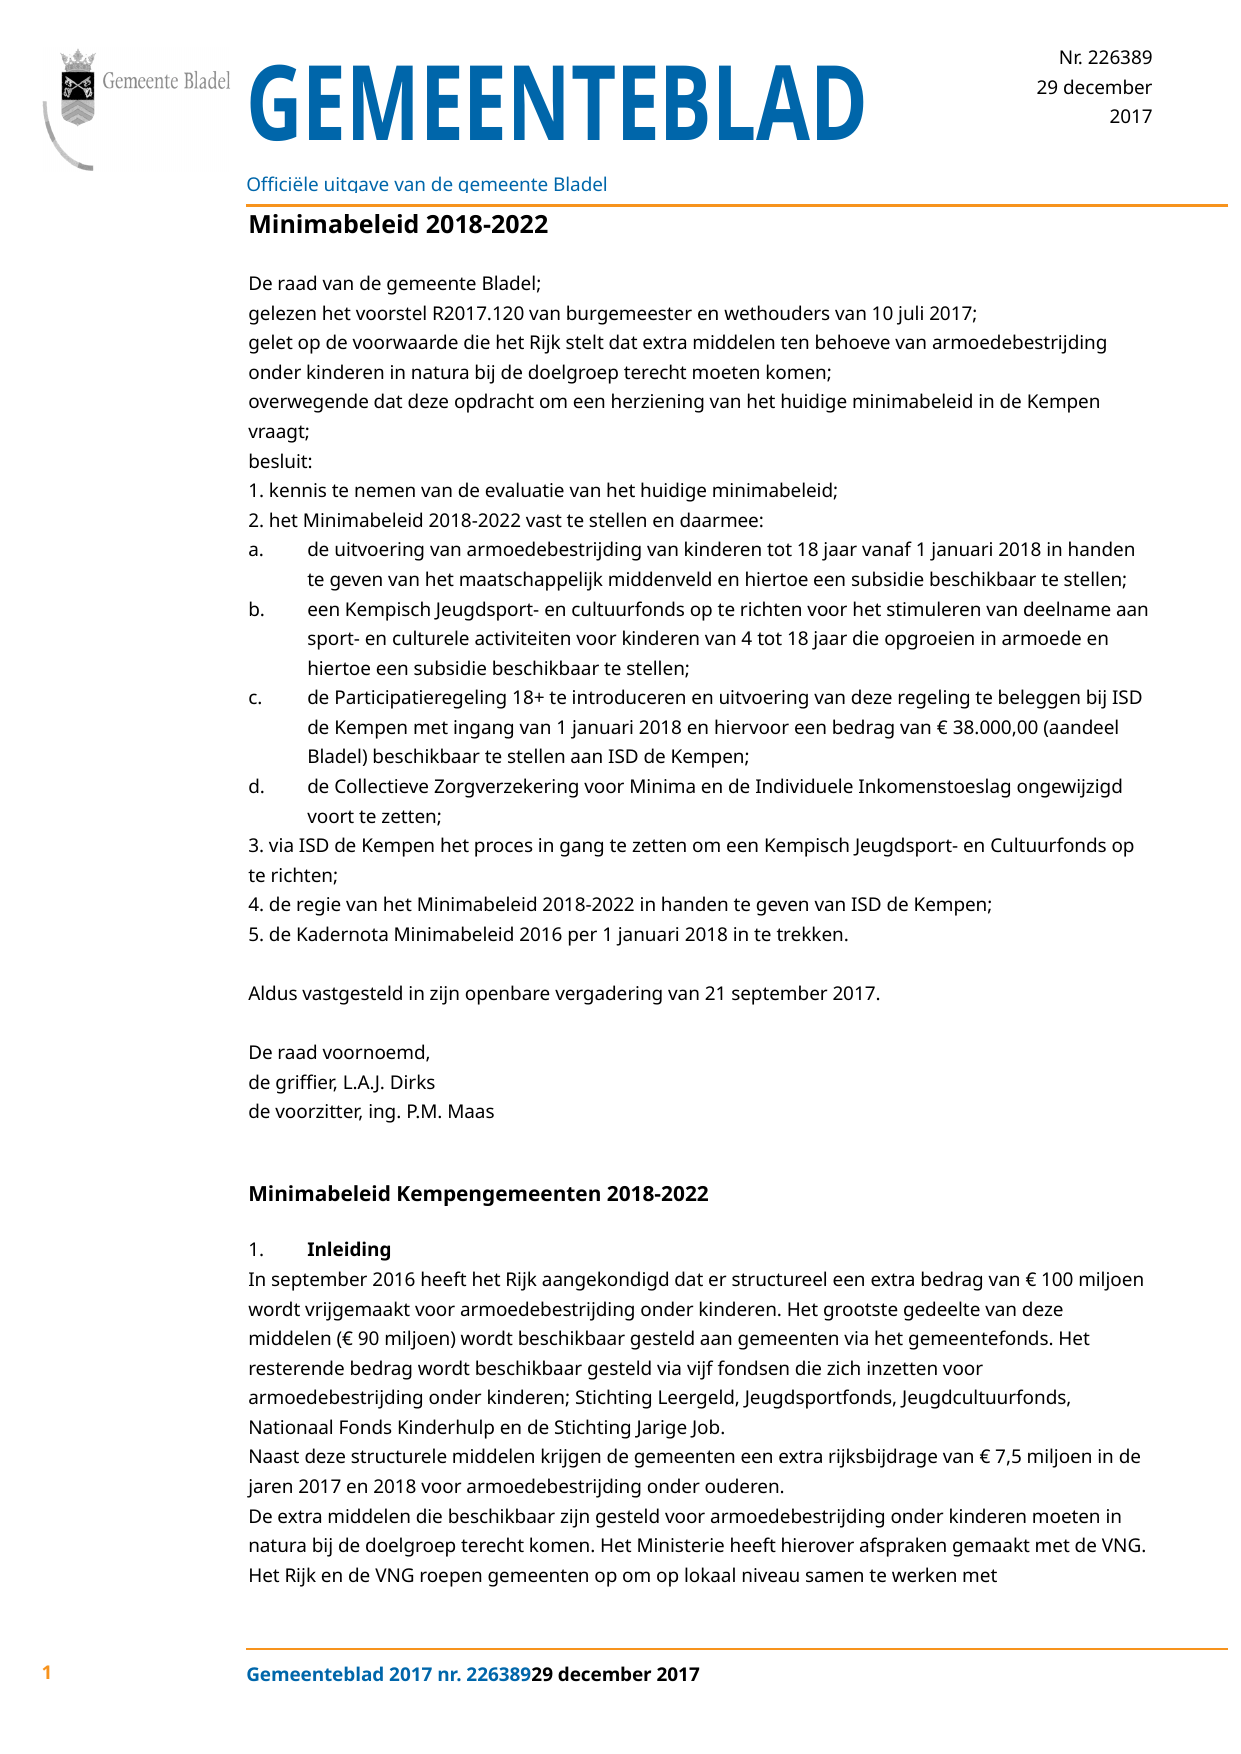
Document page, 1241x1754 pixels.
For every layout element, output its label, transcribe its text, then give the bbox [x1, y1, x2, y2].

list een Kempisch Jeugdsport- en cultuurfonds op te richten voor het stimuleren van deelname aan sport- en culturele activiteiten voor kinderen van 4 tot 18 jaar die opgroeien in armoede en hiertoe een subsidie beschikbaar te stellen; [248, 596, 1152, 681]
text besluit: [248, 448, 1152, 473]
text In september 2016 heeft het Rijk aangekondigd dat er structureel een extra bedrag van € 100 miljoen wordt vrijgemaakt voor armoedebestrijding onder kinderen. Het grootste gedeelte van deze middelen (€ 90 miljoen) wordt beschikbaar gesteld aan gemeenten via het gemeentefonds. Het resterende bedrag wordt beschikbaar gesteld via vijf fondsen die zich inzetten voor armoedebestrijding onder kinderen; Stichting Leergeld, Jeugdsportfonds, Jeugdcultuurfonds, Nationaal Fonds Kinderhulp en de Stichting Jarige Job. [248, 1266, 1152, 1440]
text Minimabeleid 2018-2022 [248, 207, 1152, 241]
text 5. de Kadernota Minimabeleid 2016 per 1 januari 2018 in te trekken. [248, 921, 1152, 947]
text Naast deze structurele middelen krijgen de gemeenten een extra rijksbijdrage van € 7,5 miljoen in de jaren 2017 en 2018 voor armoedebestrijding onder ouderen. [248, 1444, 1152, 1499]
text Aldus vastgesteld in zijn openbare vergadering van 21 september 2017. [248, 980, 1152, 1006]
text De raad van de gemeente Bladel; [248, 270, 1152, 296]
text Minimabeleid Kempengemeenten 2018-2022 [248, 1179, 1152, 1207]
text 1. kennis te nemen van de evaluatie van het huidige minimabeleid; [248, 477, 1152, 503]
list de Participatieregeling 18+ te introduceren en uitvoering van deze regeling te beleggen bij ISD de Kempen met ingang van 1 januari 2018 en hiervoor een bedrag van € 38.000,00 (aandeel Bladel) beschikbaar te stellen aan ISD de Kempen; [248, 684, 1152, 769]
text De raad voornoemd, [248, 1039, 1152, 1065]
text 2. het Minimabeleid 2018-2022 vast te stellen en daarmee: [248, 507, 1152, 533]
text 3. via ISD de Kempen het proces in gang te zetten om een Kempisch Jeugdsport- en Cultuurfonds op te richten; [248, 832, 1152, 888]
list de uitvoering van armoedebestrijding van kinderen tot 18 jaar vanaf 1 januari 2018 in handen te geven van het maatschappelijk middenveld en hiertoe een subsidie beschikbaar te stellen; [248, 537, 1152, 592]
text gelezen het voorstel R2017.120 van burgemeester en wethouders van 10 juli 2017; [248, 300, 1152, 326]
text de voorzitter, ing. P.M. Maas [248, 1099, 1152, 1124]
text overwegende dat deze opdracht om een herziening van het huidige minimabeleid in de Kempen vraagt; [248, 389, 1152, 444]
text De extra middelen die beschikbaar zijn gesteld voor armoedebestrijding onder kinderen moeten in natura bij de doelgroep terecht komen. Het Ministerie heeft hierover afspraken gemaakt met de VNG. Het Rijk en de VNG roepen gemeenten op om op lokaal niveau samen te werken met [248, 1503, 1152, 1588]
list Inleiding [248, 1237, 1152, 1262]
text gelet op de voorwaarde die het Rijk stelt dat extra middelen ten behoeve van armoedebestrijding onder kinderen in natura bij de doelgroep terecht moeten komen; [248, 329, 1152, 385]
picture [41, 47, 231, 172]
text de griffier, L.A.J. Dirks [248, 1069, 1152, 1095]
list de Collectieve Zorgverzekering voor Minima en de Individuele Inkomenstoeslag ongewijzigd voort te zetten; [248, 773, 1152, 828]
text 4. de regie van het Minimabeleid 2018-2022 in handen te geven van ISD de Kempen; [248, 892, 1152, 917]
